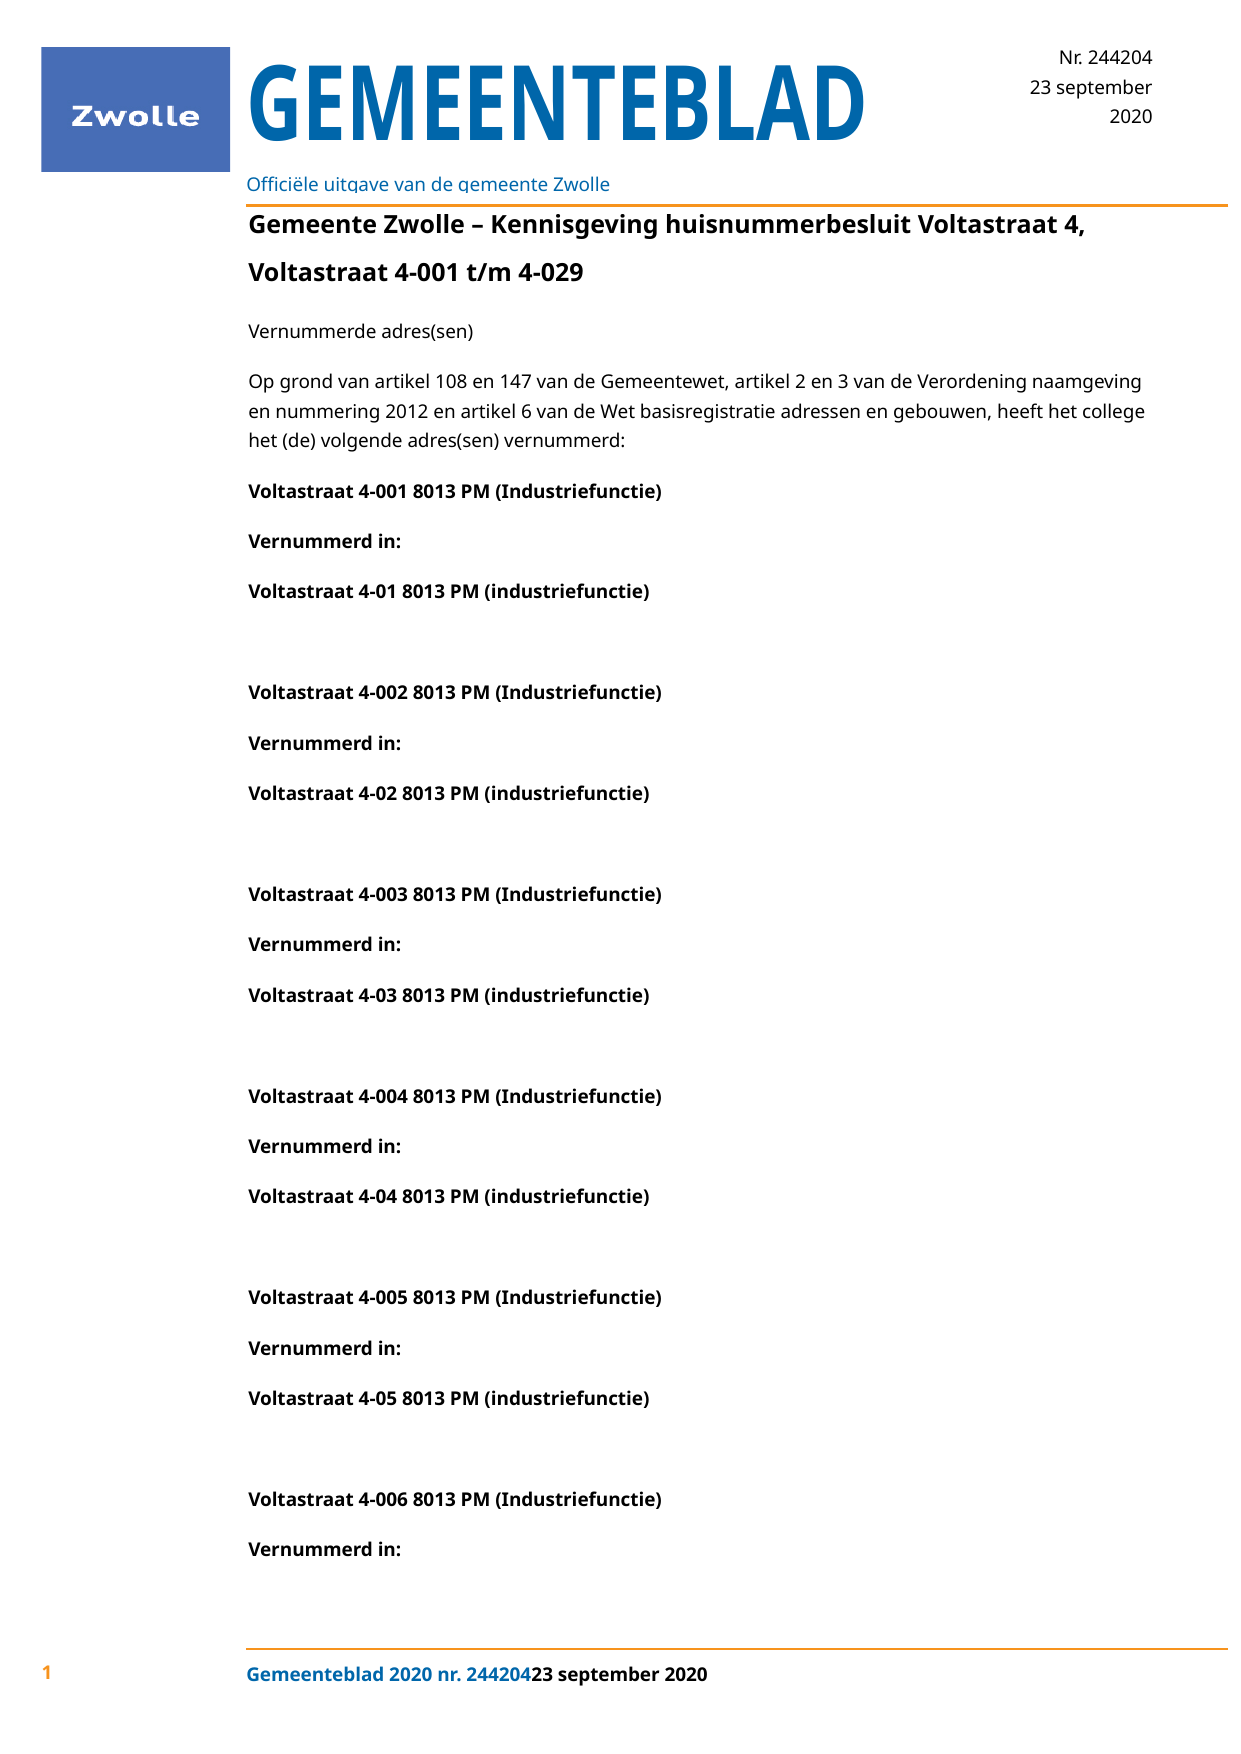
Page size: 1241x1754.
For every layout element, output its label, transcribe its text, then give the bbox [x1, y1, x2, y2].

text Vernummerd in: [248, 528, 1152, 554]
text Voltastraat 4-006 8013 PM (Industriefunctie) [248, 1486, 1152, 1512]
text Vernummerd in: [248, 1335, 1152, 1361]
text Voltastraat 4-004 8013 PM (Industriefunctie) [248, 1083, 1152, 1109]
text Voltastraat 4-03 8013 PM (industriefunctie) [248, 982, 1152, 1008]
text Voltastraat 4-02 8013 PM (industriefunctie) [248, 780, 1152, 806]
text Voltastraat 4-01 8013 PM (industriefunctie) [248, 579, 1152, 604]
text Op grond van artikel 108 en 147 van de Gemeentewet, artikel 2 en 3 van de Verordening naamgeving en nummering 2012 en artikel 6 van de Wet basisregistratie adressen en gebouwen, heeft het college het (de) volgende adres(sen) vernummerd: [248, 368, 1152, 453]
text Voltastraat 4-005 8013 PM (Industriefunctie) [248, 1284, 1152, 1310]
picture [41, 47, 231, 172]
text Vernummerd in: [248, 1537, 1152, 1562]
text Vernummerd in: [248, 730, 1152, 756]
text Vernummerd in: [248, 932, 1152, 957]
text Voltastraat 4-003 8013 PM (Industriefunctie) [248, 881, 1152, 907]
text Voltastraat 4-04 8013 PM (industriefunctie) [248, 1184, 1152, 1209]
text Vernummerde adres(sen) [248, 318, 1152, 344]
text Voltastraat 4-05 8013 PM (industriefunctie) [248, 1385, 1152, 1411]
text Gemeente Zwolle – Kennisgeving huisnummerbesluit Voltastraat 4, Voltastraat 4-001 t/m 4-029 [248, 207, 1152, 288]
text Vernummerd in: [248, 1133, 1152, 1159]
text Voltastraat 4-001 8013 PM (Industriefunctie) [248, 478, 1152, 504]
text Voltastraat 4-002 8013 PM (Industriefunctie) [248, 679, 1152, 705]
